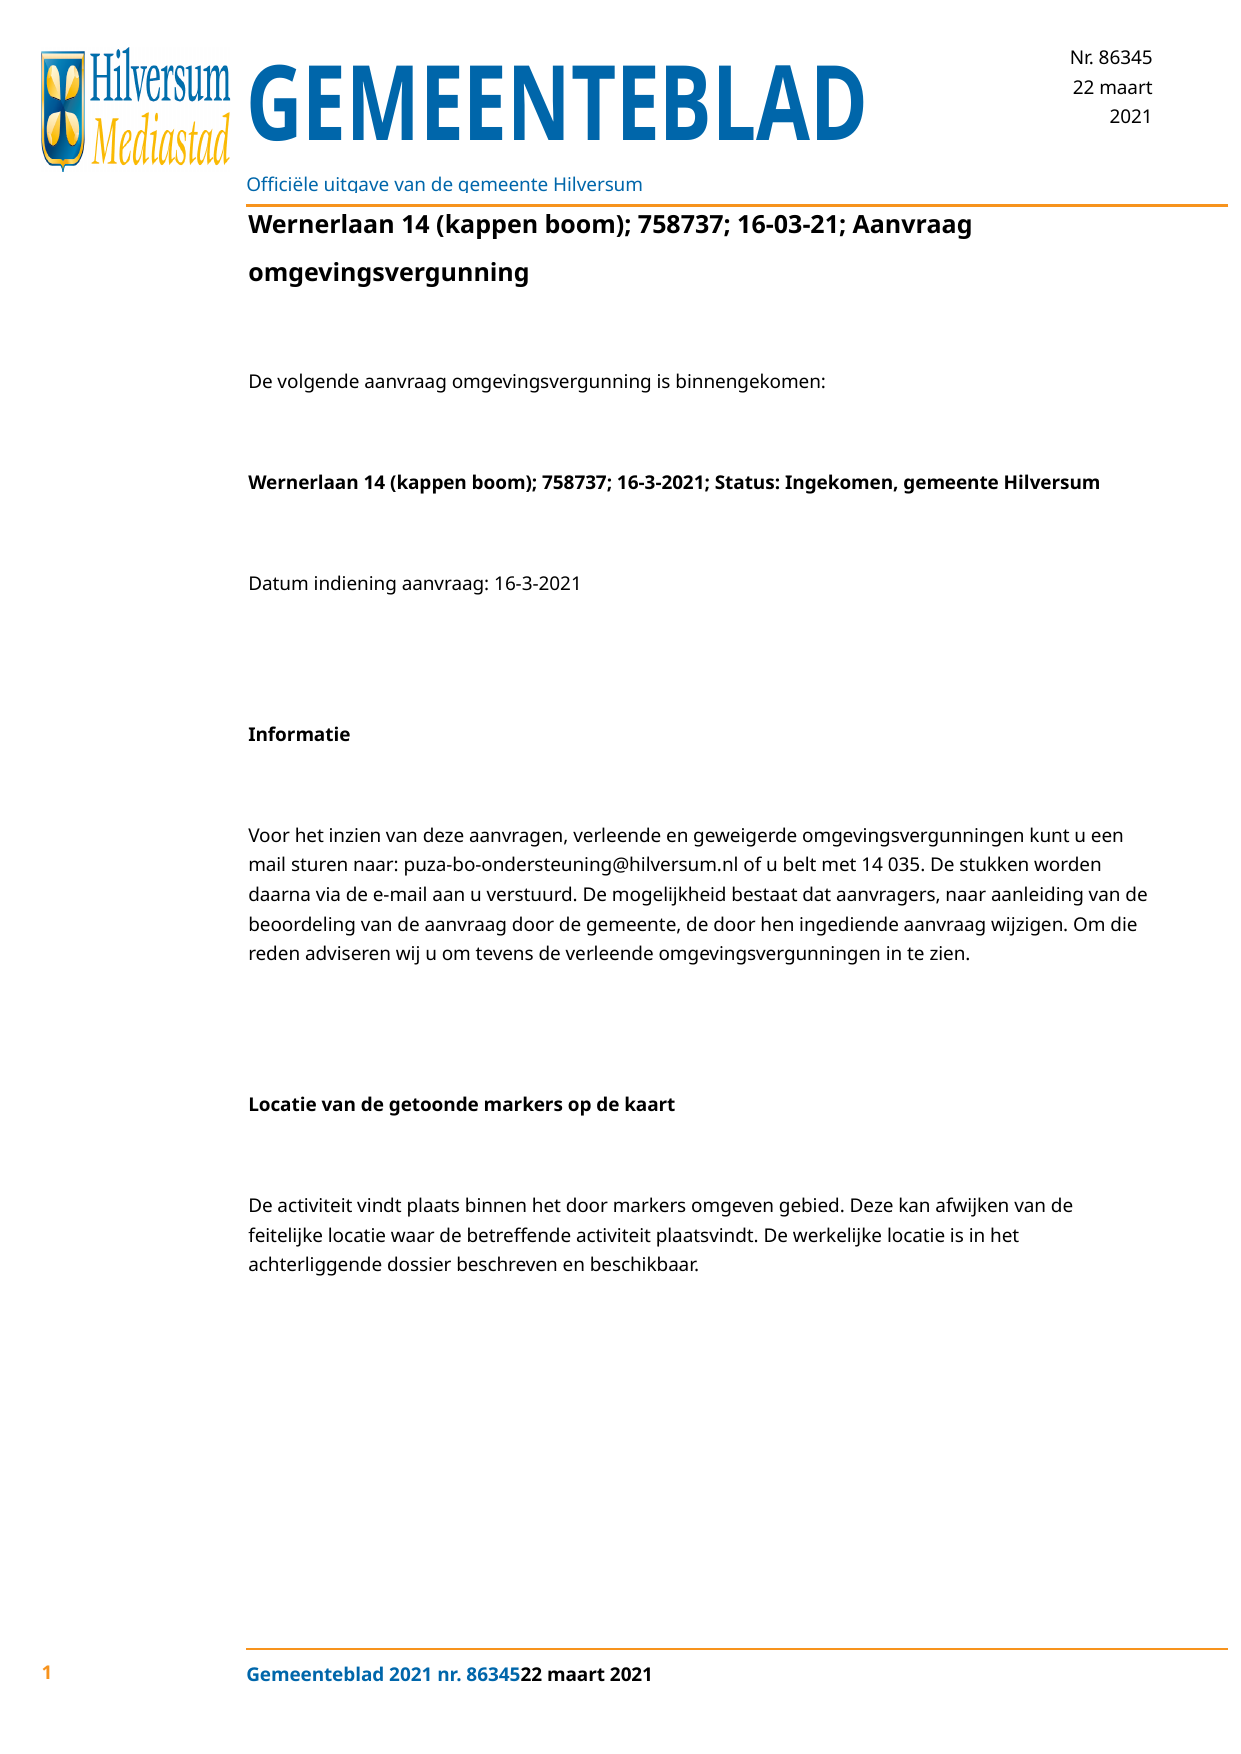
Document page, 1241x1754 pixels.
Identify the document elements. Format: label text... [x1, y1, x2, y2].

text Voor het inzien van deze aanvragen, verleende en geweigerde omgevingsvergunningen kunt u een mail sturen naar: puza-bo-ondersteuning@hilversum.nl of u belt met 14 035. De stukken worden daarna via de e-mail aan u verstuurd. De mogelijkheid bestaat dat aanvragers, naar aanleiding van de beoordeling van de aanvraag door de gemeente, de door hen ingediende aanvraag wijzigen. Om die reden adviseren wij u om tevens de verleende omgevingsvergunningen in te zien. [248, 822, 1152, 966]
text Wernerlaan 14 (kappen boom); 758737; 16-3-2021; Status: Ingekomen, gemeente Hilversum [248, 469, 1152, 495]
text Datum indiening aanvraag: 16-3-2021 [248, 570, 1152, 596]
text De volgende aanvraag omgevingsvergunning is binnengekomen: [248, 368, 1152, 394]
text Locatie van de getoonde markers op de kaart [248, 1092, 1152, 1117]
text Informatie [248, 721, 1152, 747]
picture [41, 47, 231, 172]
text Wernerlaan 14 (kappen boom); 758737; 16-03-21; Aanvraag omgevingsvergunning [248, 207, 1152, 288]
text De activiteit vindt plaats binnen het door markers omgeven gebied. Deze kan afwijken van de feitelijke locatie waar de betreffende activiteit plaatsvindt. De werkelijke locatie is in het achterliggende dossier beschreven en beschikbaar. [248, 1192, 1152, 1277]
